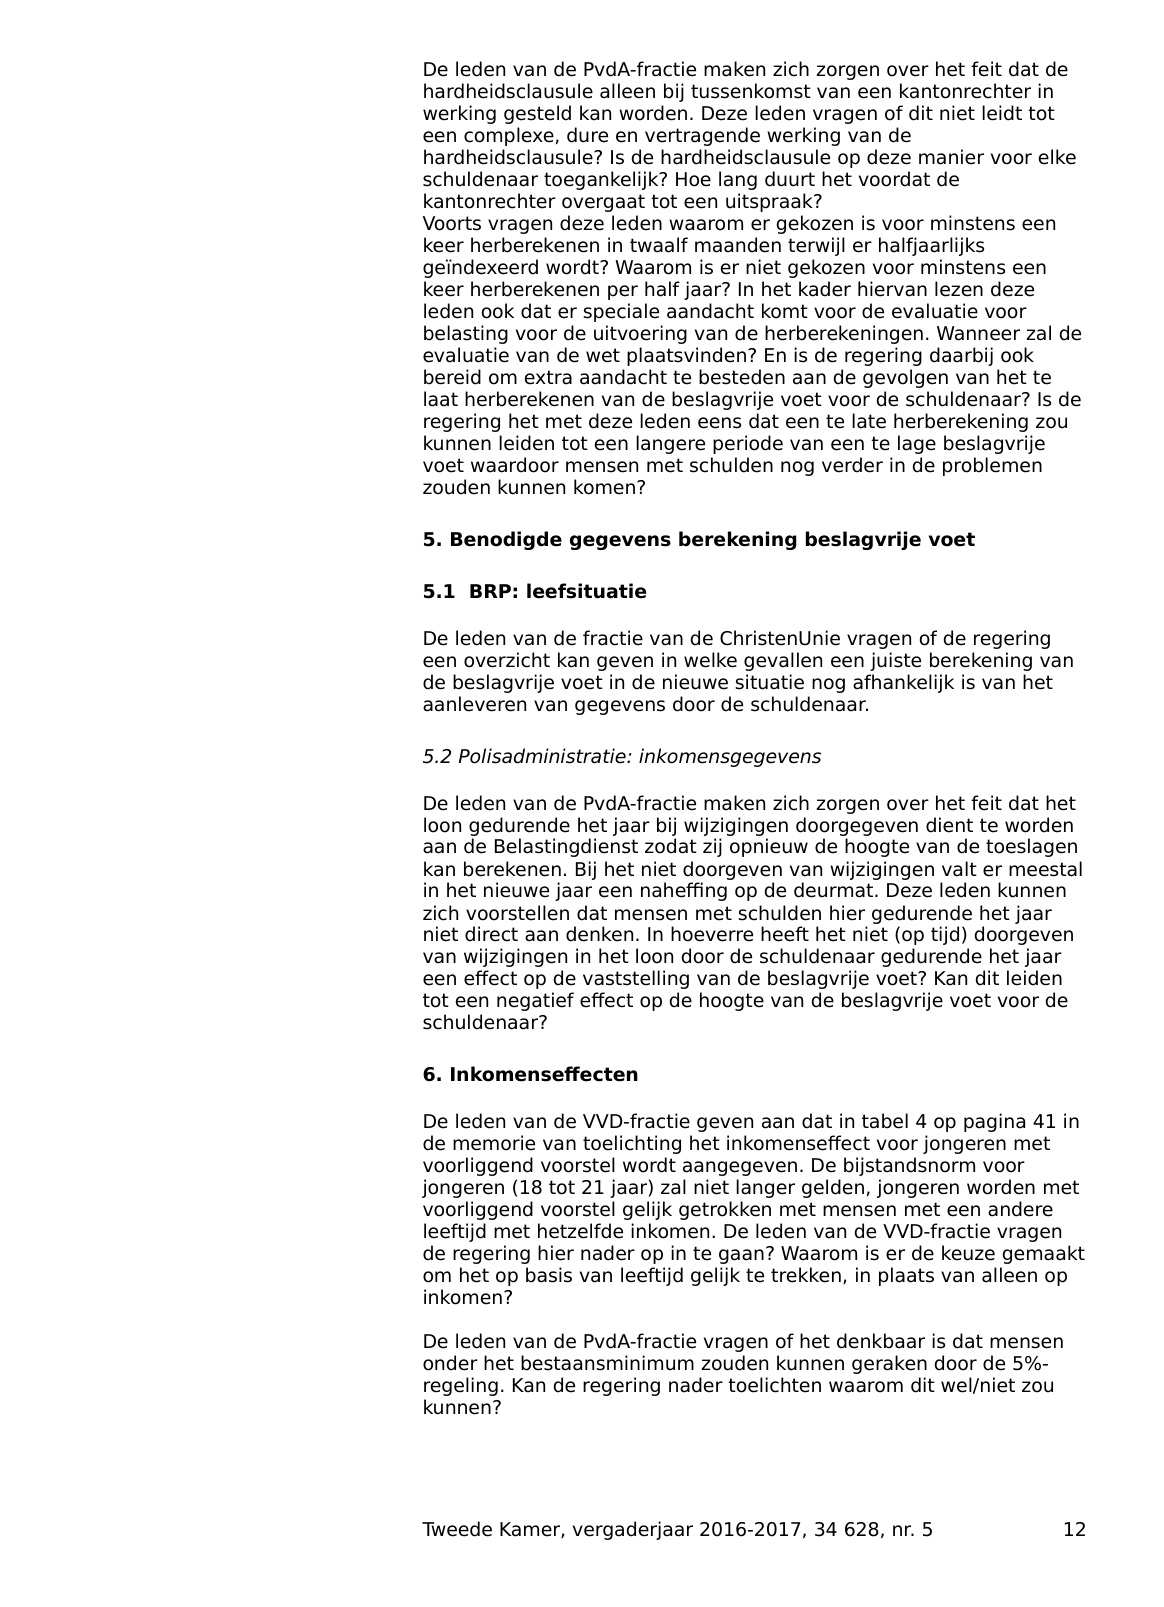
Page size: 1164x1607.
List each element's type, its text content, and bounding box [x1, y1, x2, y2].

text De leden van de fractie van de ChristenUnie vragen of de regering een overzicht kan geven in welke gevallen een juiste berekening van de beslagvrije voet in de nieuwe situatie nog afhankelijk is van het aanleveren van gegevens door de schuldenaar. [422, 628, 1087, 716]
subtitle 6. Inkomenseffecten [422, 1064, 1087, 1086]
subtitle 5.2 Polisadministratie: inkomensgegevens [422, 746, 1087, 767]
text De leden van de PvdA-fractie maken zich zorgen over het feit dat de hardheidsclausule alleen bij tussenkomst van een kantonrechter in werking gesteld kan worden. Deze leden vragen of dit niet leidt tot een complexe, dure en vertragende werking van de hardheidsclausule? Is de hardheidsclausule op deze manier voor elke schuldenaar toegankelijk? Hoe lang duurt het voordat de kantonrechter overgaat tot een uitspraak? [422, 59, 1087, 213]
subtitle 5. Benodigde gegevens berekening beslagvrije voet [422, 529, 1087, 551]
text De leden van de PvdA-fractie maken zich zorgen over het feit dat het loon gedurende het jaar bij wijzigingen doorgegeven dient te worden aan de Belastingdienst zodat zij opnieuw de hoogte van de toeslagen kan berekenen. Bij het niet doorgeven van wijzigingen valt er meestal in het nieuwe jaar een naheffing op de deurmat. Deze leden kunnen zich voorstellen dat mensen met schulden hier gedurende het jaar niet direct aan denken. In hoeverre heeft het niet (op tijd) doorgeven van wijzigingen in het loon door de schuldenaar gedurende het jaar een effect op de vaststelling van de beslagvrije voet? Kan dit leiden tot een negatief effect op de hoogte van de beslagvrije voet voor de schuldenaar? [422, 792, 1087, 1034]
text Voorts vragen deze leden waarom er gekozen is voor minstens een keer herberekenen in twaalf maanden terwijl er halfjaarlijks geïndexeerd wordt? Waarom is er niet gekozen voor minstens een keer herberekenen per half jaar? In het kader hiervan lezen deze leden ook dat er speciale aandacht komt voor de evaluatie voor belasting voor de uitvoering van de herberekeningen. Wanneer zal de evaluatie van de wet plaatsvinden? En is de regering daarbij ook bereid om extra aandacht te besteden aan de gevolgen van het te laat herberekenen van de beslagvrije voet voor de schuldenaar? Is de regering het met deze leden eens dat een te late herberekening zou kunnen leiden tot een langere periode van een te lage beslagvrije voet waardoor mensen met schulden nog verder in de problemen zouden kunnen komen? [422, 213, 1087, 499]
text De leden van de VVD-fractie geven aan dat in tabel 4 op pagina 41 in de memorie van toelichting het inkomenseffect voor jongeren met voorliggend voorstel wordt aangegeven. De bijstandsnorm voor jongeren (18 tot 21 jaar) zal niet langer gelden, jongeren worden met voorliggend voorstel gelijk getrokken met mensen met een andere leeftijd met hetzelfde inkomen. De leden van de VVD-fractie vragen de regering hier nader op in te gaan? Waarom is er de keuze gemaakt om het op basis van leeftijd gelijk te trekken, in plaats van alleen op inkomen? [422, 1111, 1087, 1309]
subtitle 5.1 BRP: leefsituatie [422, 581, 1087, 603]
text De leden van de PvdA-fractie vragen of het denkbaar is dat mensen onder het bestaansminimum zouden kunnen geraken door de 5%-regeling. Kan de regering nader toelichten waarom dit wel/niet zou kunnen? [422, 1331, 1087, 1419]
